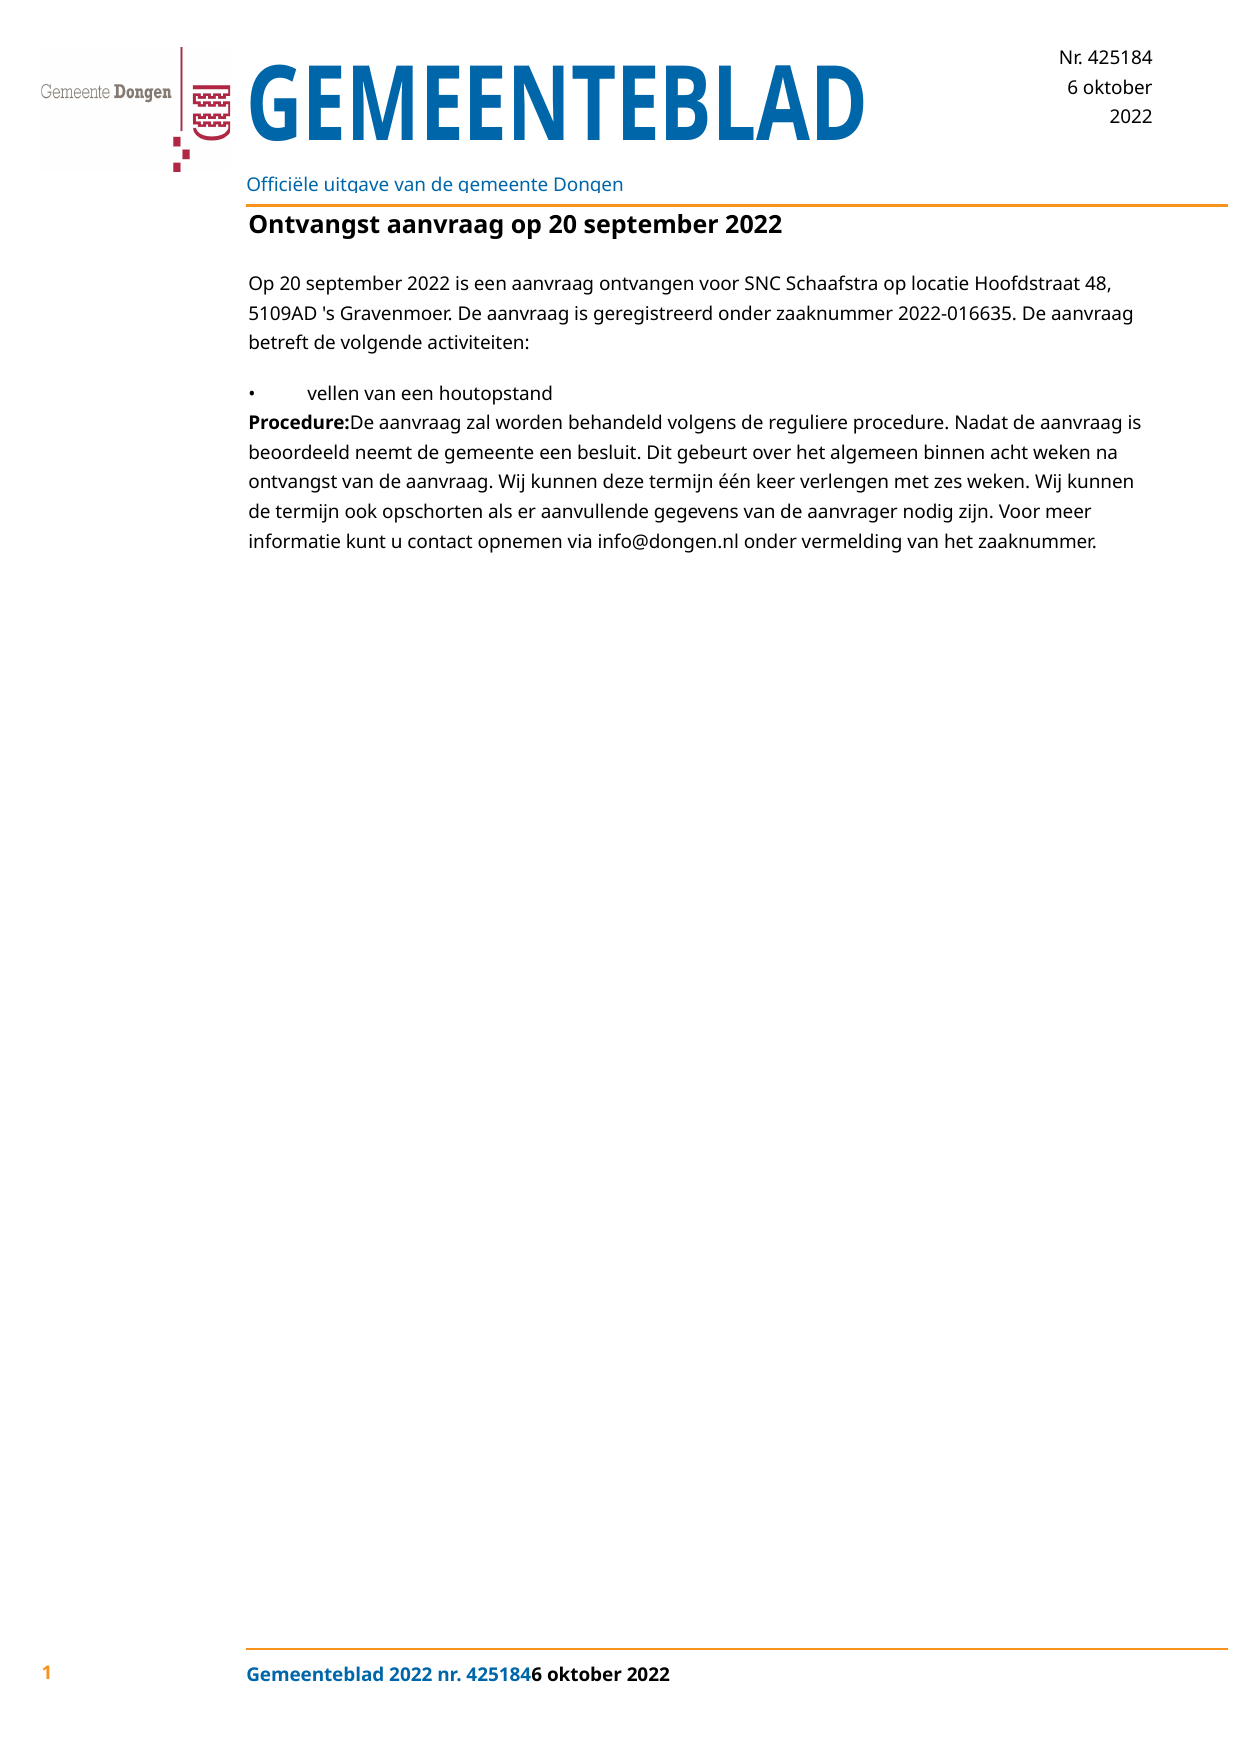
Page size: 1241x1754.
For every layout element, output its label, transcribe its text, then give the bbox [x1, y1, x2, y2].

text Ontvangst aanvraag op 20 september 2022 [248, 207, 1152, 241]
text Procedure:De aanvraag zal worden behandeld volgens de reguliere procedure. Nadat de aanvraag is beoordeeld neemt de gemeente een besluit. Dit gebeurt over het algemeen binnen acht weken na ontvangst van de aanvraag. Wij kunnen deze termijn één keer verlengen met zes weken. Wij kunnen de termijn ook opschorten als er aanvullende gegevens van de aanvrager nodig zijn. Voor meer informatie kunt u contact opnemen via info@dongen.nl onder vermelding van het zaaknummer. [248, 409, 1152, 553]
list vellen van een houtopstand [248, 380, 1152, 406]
text Op 20 september 2022 is een aanvraag ontvangen voor SNC Schaafstra op locatie Hoofdstraat 48, 5109AD 's Gravenmoer. De aanvraag is geregistreerd onder zaaknummer 2022-016635. De aanvraag betreft de volgende activiteiten: [248, 270, 1152, 355]
picture [41, 47, 231, 172]
